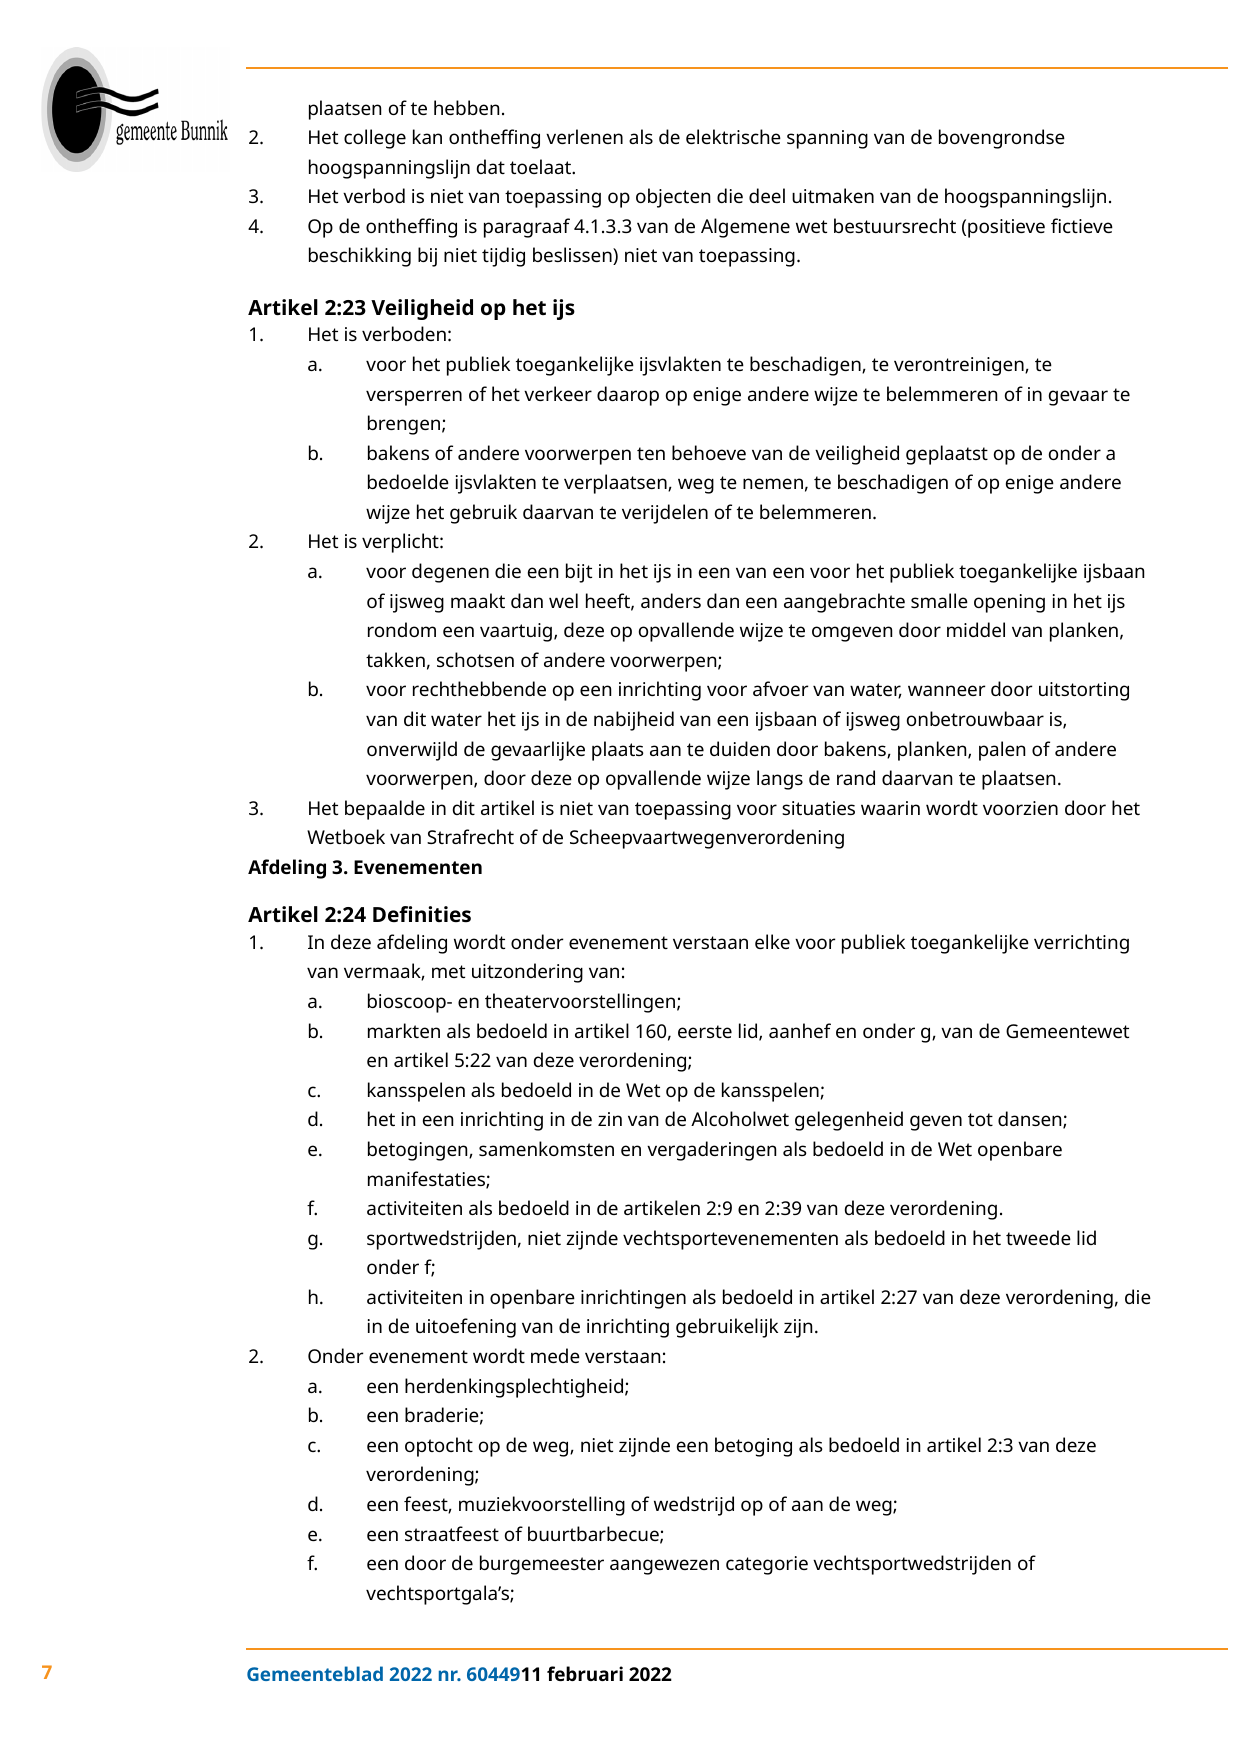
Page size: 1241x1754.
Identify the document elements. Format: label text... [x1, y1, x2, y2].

list bakens of andere voorwerpen ten behoeve van de veiligheid geplaatst op de onder a bedoelde ijsvlakten te verplaatsen, weg te nemen, te beschadigen of op enige andere wijze het gebruik daarvan te verijdelen of te belemmeren. [307, 440, 1152, 525]
list een feest, muziekvoorstelling of wedstrijd op of aan de weg; [307, 1491, 1152, 1517]
picture [41, 47, 231, 172]
list activiteiten in openbare inrichtingen als bedoeld in artikel 2:27 van deze verordening, die in de uitoefening van de inrichting gebruikelijk zijn. [307, 1284, 1152, 1339]
list Het is verplicht: [248, 529, 1152, 554]
list een straatfeest of buurtbarbecue; [307, 1521, 1152, 1546]
list voor rechthebbende op een inrichting voor afvoer van water, wanneer door uitstorting van dit water het ijs in de nabijheid van een ijsbaan of ijsweg onbetrouwbaar is, onverwijld de gevaarlijke plaats aan te duiden door bakens, planken, palen of andere voorwerpen, door deze op opvallende wijze langs de rand daarvan te plaatsen. [307, 677, 1152, 791]
list voor degenen die een bijt in het ijs in een van een voor het publiek toegankelijke ijsbaan of ijsweg maakt dan wel heeft, anders dan een aangebrachte smalle opening in het ijs rondom een vaartuig, deze op opvallende wijze te omgeven door middel van planken, takken, schotsen of andere voorwerpen; [307, 558, 1152, 673]
list Het is verboden: [248, 322, 1152, 347]
list markten als bedoeld in artikel 160, eerste lid, aanhef en onder g, van de Gemeentewet en artikel 5:22 van deze verordening; [307, 1018, 1152, 1073]
list sportwedstrijden, niet zijnde vechtsportevenementen als bedoeld in het tweede lid onder f; [307, 1225, 1152, 1280]
list Op de ontheffing is paragraaf 4.1.3.3 van de Algemene wet bestuursrecht (positieve fictieve beschikking bij niet tijdig beslissen) niet van toepassing. [248, 213, 1152, 268]
list een braderie; [307, 1402, 1152, 1428]
list Het college kan ontheffing verlenen als de elektrische spanning van de bovengrondse hoogspanningslijn dat toelaat. [248, 124, 1152, 180]
list een optocht op de weg, niet zijnde een betoging als bedoeld in artikel 2:3 van deze verordening; [307, 1432, 1152, 1487]
list kansspelen als bedoeld in de Wet op de kansspelen; [307, 1077, 1152, 1103]
text Artikel 2:24 Definities [248, 901, 1152, 929]
list Onder evenement wordt mede verstaan: [248, 1343, 1152, 1369]
list In deze afdeling wordt onder evenement verstaan elke voor publiek toegankelijke verrichting van vermaak, met uitzondering van: [248, 929, 1152, 984]
text Afdeling 3. Evenementen [248, 854, 1152, 880]
list bioscoop- en theatervoorstellingen; [307, 988, 1152, 1014]
list activiteiten als bedoeld in de artikelen 2:9 en 2:39 van deze verordening. [307, 1195, 1152, 1221]
text Artikel 2:23 Veiligheid op het ijs [248, 293, 1152, 322]
list Het bepaalde in dit artikel is niet van toepassing voor situaties waarin wordt voorzien door het Wetboek van Strafrecht of de Scheepvaartwegenverordening [248, 795, 1152, 850]
list plaatsen of te hebben. [248, 95, 1152, 121]
list het in een inrichting in de zin van de Alcoholwet gelegenheid geven tot dansen; [307, 1107, 1152, 1132]
list betogingen, samenkomsten en vergaderingen als bedoeld in de Wet openbare manifestaties; [307, 1136, 1152, 1191]
list een herdenkingsplechtigheid; [307, 1373, 1152, 1398]
list Het verbod is niet van toepassing op objecten die deel uitmaken van de hoogspanningslijn. [248, 183, 1152, 209]
list voor het publiek toegankelijke ijsvlakten te beschadigen, te verontreinigen, te versperren of het verkeer daarop op enige andere wijze te belemmeren of in gevaar te brengen; [307, 351, 1152, 436]
list een door de burgemeester aangewezen categorie vechtsportwedstrijden of vechtsportgala’s; [307, 1550, 1152, 1606]
